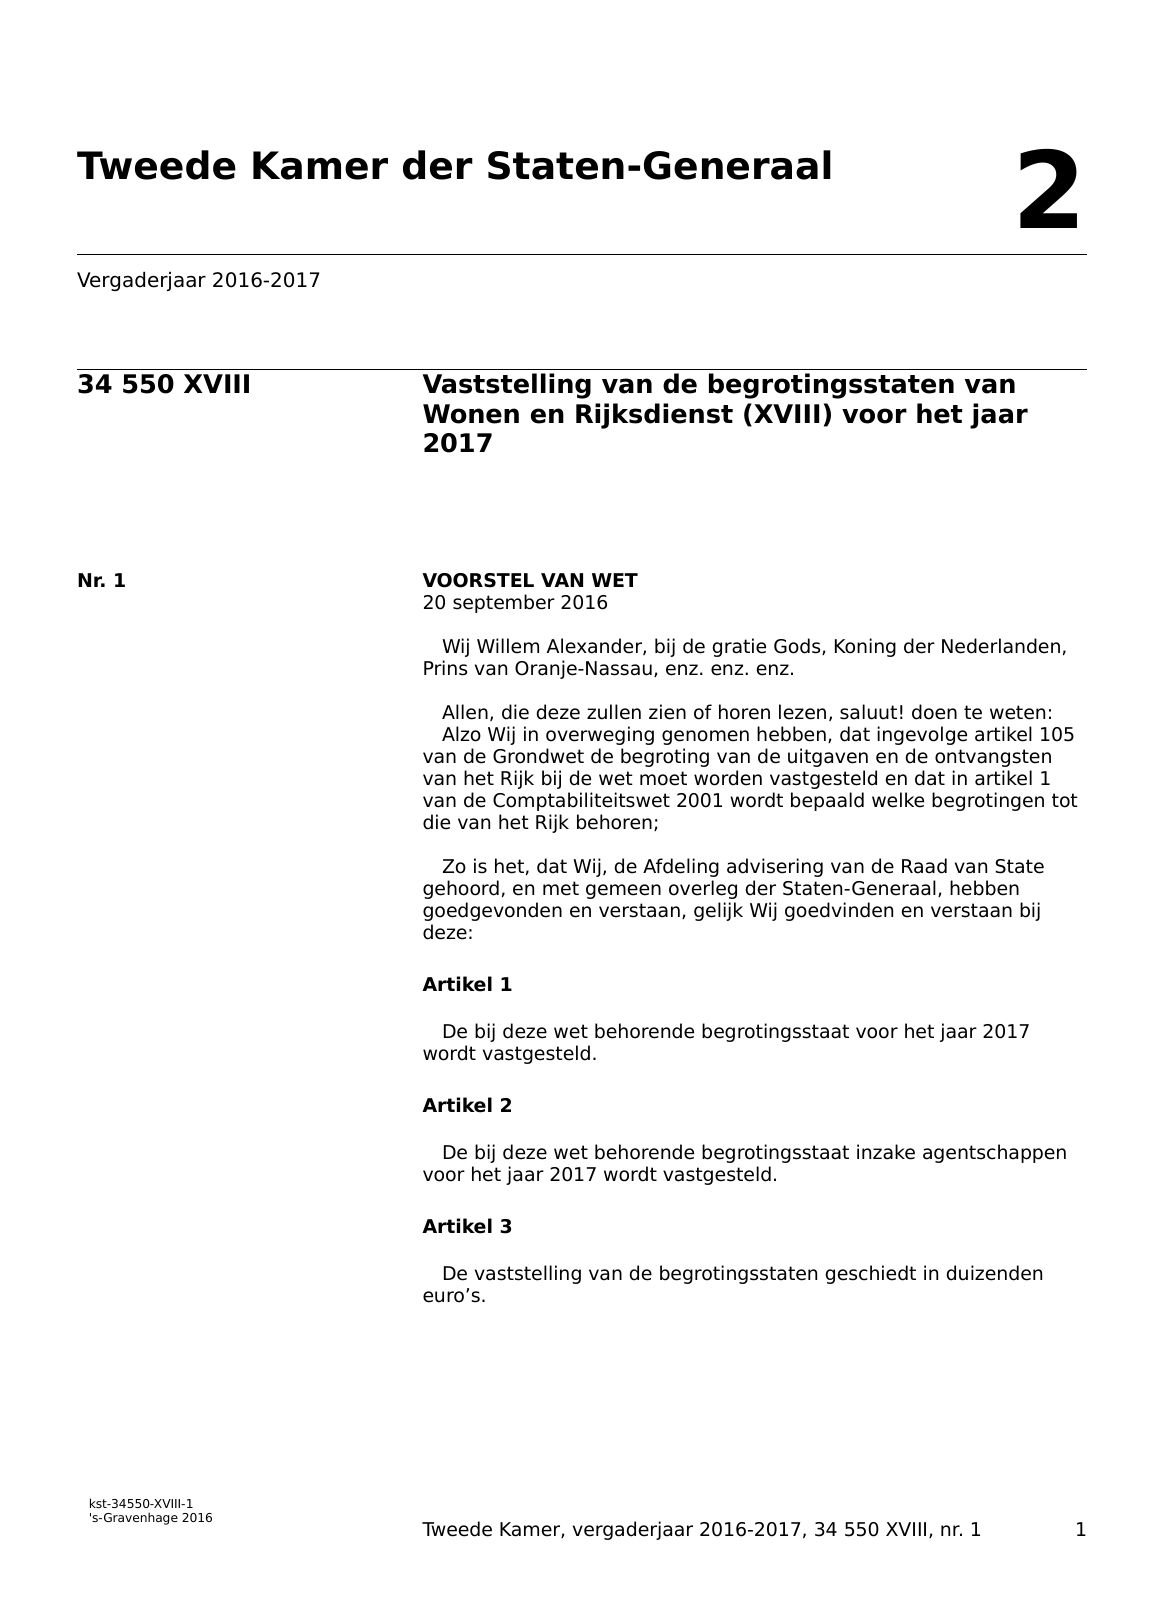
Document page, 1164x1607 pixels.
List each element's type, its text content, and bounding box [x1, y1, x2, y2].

table_header 2 [886, 130, 1087, 254]
text 's-Gravenhage 2016 [88, 1511, 323, 1525]
subtitle Nr. 1 VOORSTEL VAN WET [77, 570, 1087, 592]
text Alzo Wij in overweging genomen hebben, dat ingevolge artikel 105 van de Grondwet de begroting van de uitgaven en de ontvangsten van het Rijk bij de wet moet worden vastgesteld en dat in artikel 1 van de Comptabiliteitswet 2001 wordt bepaald welke begrotingen tot die van het Rijk behoren; [422, 724, 1087, 834]
text De vaststelling van de begrotingsstaten geschiedt in duizenden euro’s. [422, 1263, 1087, 1307]
text De bij deze wet behorende begrotingsstaat voor het jaar 2017 wordt vastgesteld. [422, 1021, 1087, 1065]
table_header Tweede Kamer der Staten-Generaal [77, 130, 886, 254]
text 20 september 2016 [422, 592, 1087, 614]
text Allen, die deze zullen zien of horen lezen, saluut! doen te weten: [422, 702, 1087, 724]
subtitle Artikel 2 [422, 1095, 1087, 1117]
table_cell Vergaderjaar 2016-2017 [77, 255, 1087, 369]
text Zo is het, dat Wij, de Afdeling advisering van de Raad van State gehoord, en met gemeen overleg der Staten-Generaal, hebben goedgevonden en verstaan, gelijk Wij goedvinden en verstaan bij deze: [422, 856, 1087, 944]
subtitle Artikel 3 [422, 1216, 1087, 1238]
text Wij Willem Alexander, bij de gratie Gods, Koning der Nederlanden, Prins van Oranje-Nassau, enz. enz. enz. [422, 636, 1087, 680]
text kst-34550-XVIII-1 [88, 1497, 323, 1511]
text De bij deze wet behorende begrotingsstaat inzake agentschappen voor het jaar 2017 wordt vastgesteld. [422, 1142, 1087, 1186]
subtitle 34 550 XVIII Vaststelling van de begrotingsstaten van Wonen en Rijksdienst (XVIII) voor het jaar 2017 [77, 370, 1087, 459]
subtitle Artikel 1 [422, 974, 1087, 996]
